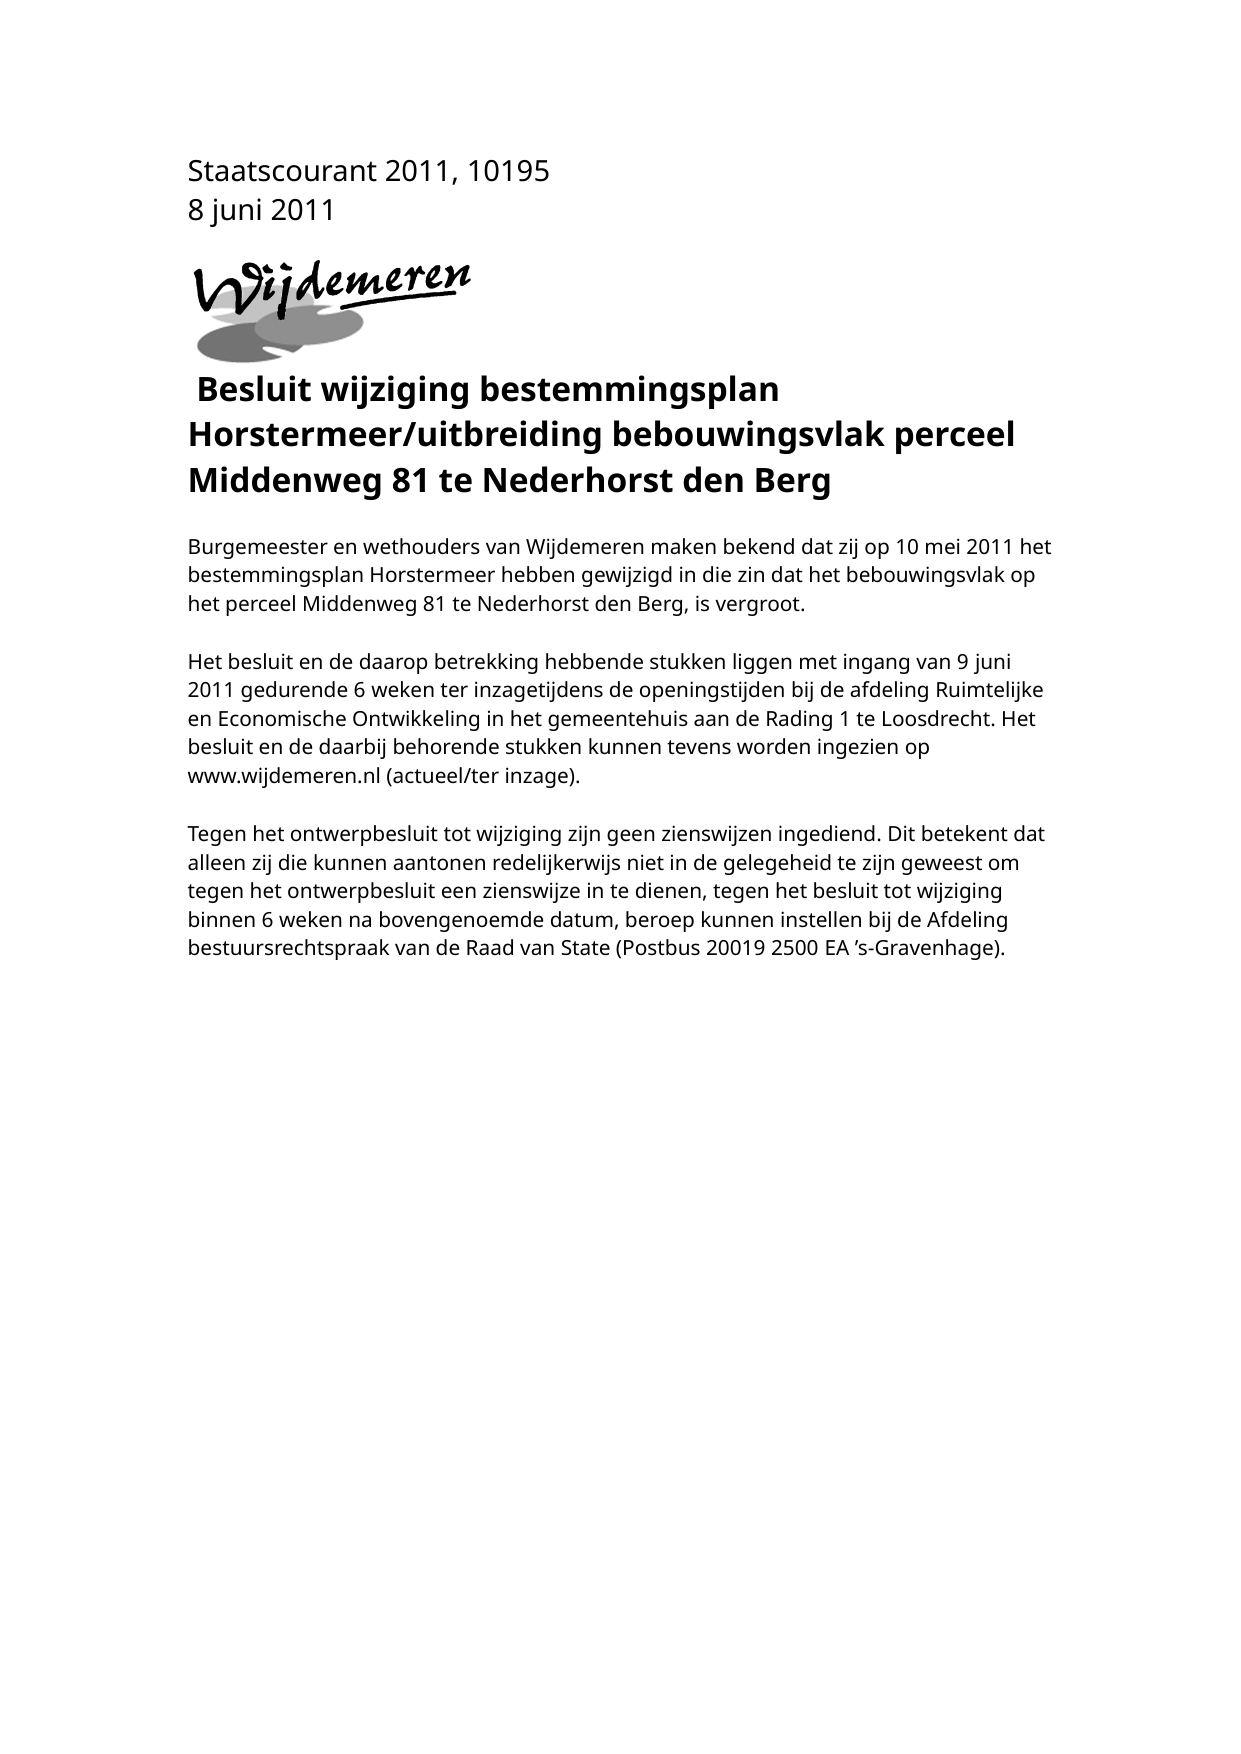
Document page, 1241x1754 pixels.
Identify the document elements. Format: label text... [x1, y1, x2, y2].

text Staatscourant 2011, 10195 [187, 150, 1053, 190]
text Tegen het ontwerpbesluit tot wijziging zijn geen zienswijzen ingediend. Dit betekent dat alleen zij die kunnen aantonen redelijkerwijs niet in de gelegeheid te zijn geweest om tegen het ontwerpbesluit een zienswijze in te dienen, tegen het besluit tot wijziging binnen 6 weken na bovengenoemde datum, beroep kunnen instellen bij de Afdeling bestuursrechtspraak van de Raad van State (Postbus 20019 2500 EA ’s-Gravenhage). [187, 819, 1053, 962]
text 8 juni 2011 [187, 190, 1053, 229]
picture [187, 258, 477, 366]
text Het besluit en de daarop betrekking hebbende stukken liggen met ingang van 9 juni 2011 gedurende 6 weken ter inzagetijdens de openingstijden bij de afdeling Ruimtelijke en Economische Ontwikkeling in het gemeentehuis aan de Rading 1 te Loosdrecht. Het besluit en de daarbij behorende stukken kunnen tevens worden ingezien op www.wijdemeren.nl (actueel/ter inzage). [187, 647, 1053, 789]
subtitle Besluit wijziging bestemmingsplan Horstermeer/uitbreiding bebouwingsvlak perceel Middenweg 81 te Nederhorst den Berg [187, 271, 1053, 502]
text Burgemeester en wethouders van Wijdemeren maken bekend dat zij op 10 mei 2011 het bestemmingsplan Horstermeer hebben gewijzigd in die zin dat het bebouwingsvlak op het perceel Middenweg 81 te Nederhorst den Berg, is vergroot. [187, 532, 1053, 617]
